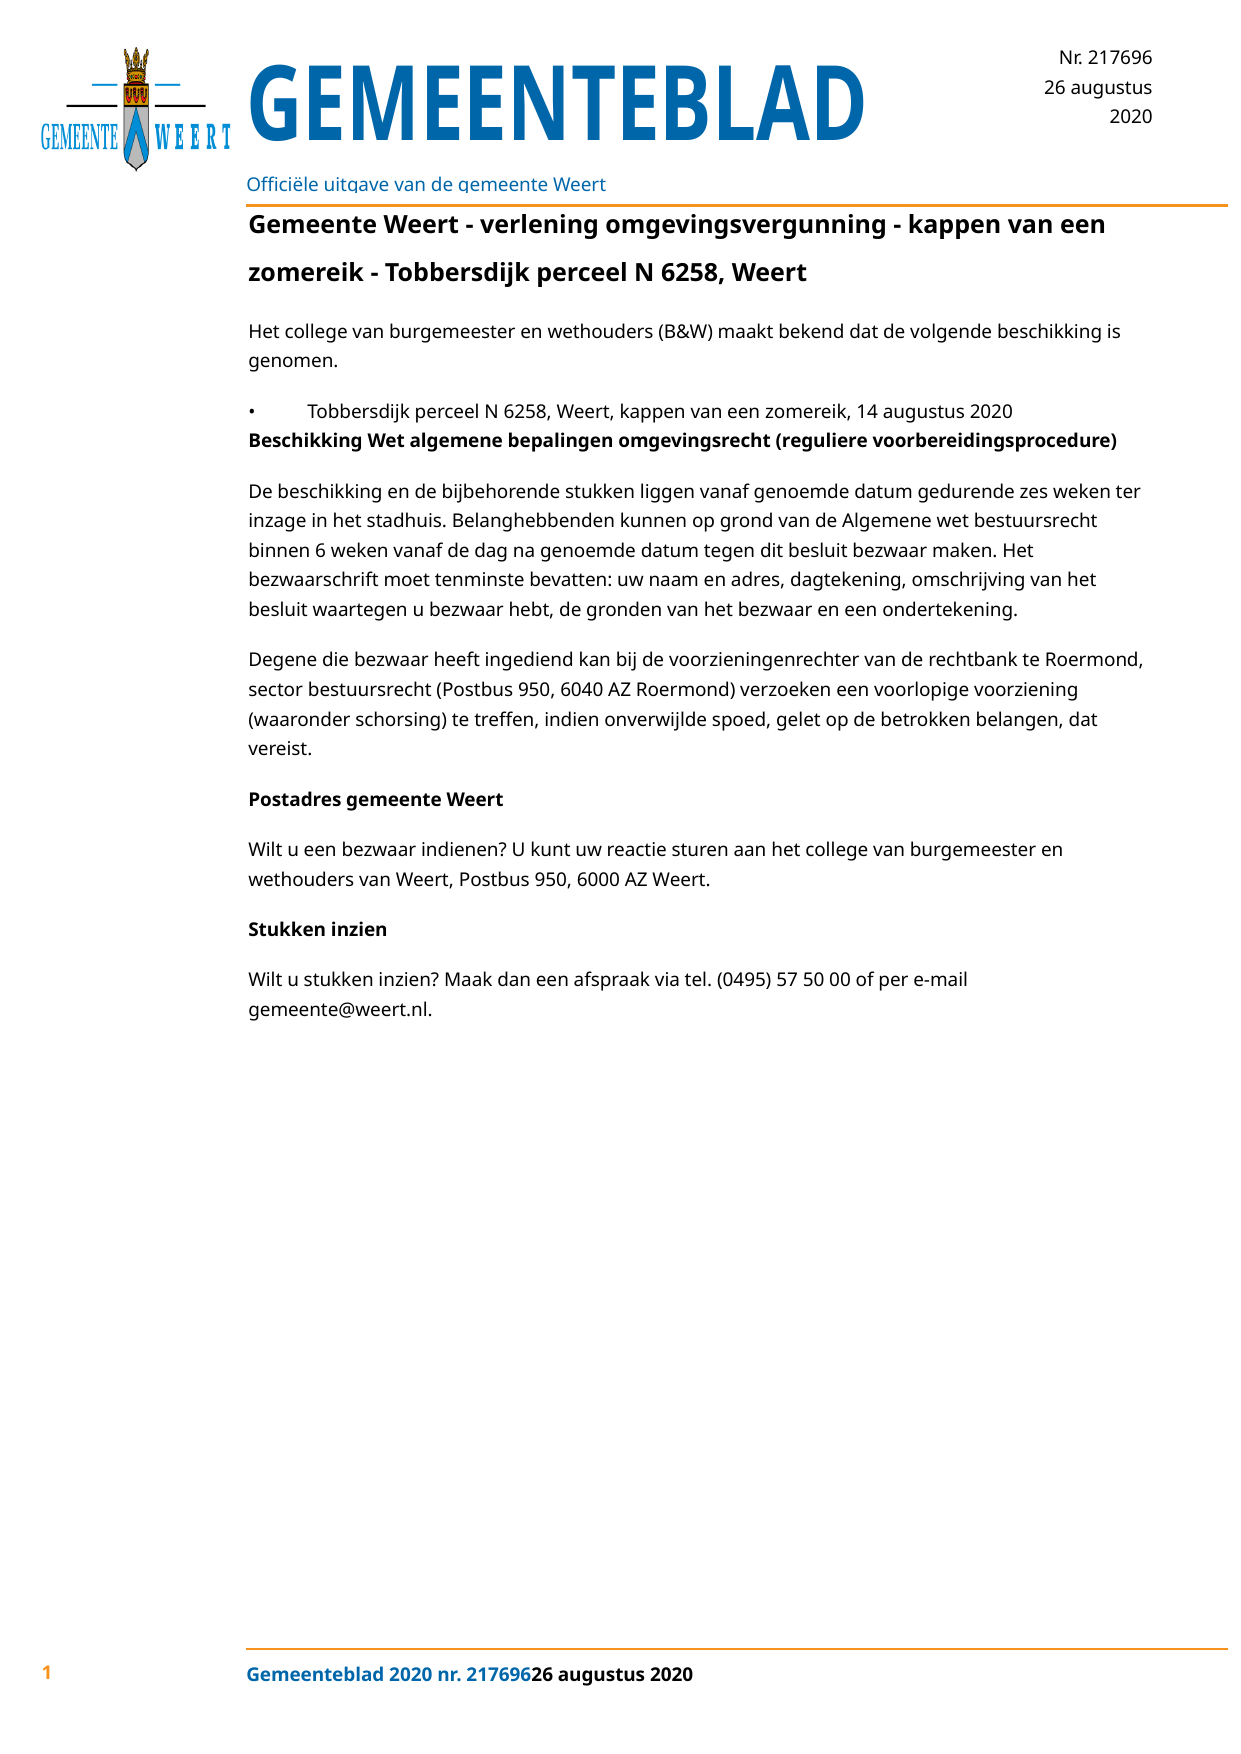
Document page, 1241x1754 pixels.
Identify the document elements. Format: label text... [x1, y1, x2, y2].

text De beschikking en de bijbehorende stukken liggen vanaf genoemde datum gedurende zes weken ter inzage in het stadhuis. Belanghebbenden kunnen op grond van de Algemene wet bestuursrecht binnen 6 weken vanaf de dag na genoemde datum tegen dit besluit bezwaar maken. Het bezwaarschrift moet tenminste bevatten: uw naam en adres, dagtekening, omschrijving van het besluit waartegen u bezwaar hebt, de gronden van het bezwaar en een ondertekening. [248, 478, 1152, 622]
text Gemeente Weert - verlening omgevingsvergunning - kappen van een zomereik - Tobbersdijk perceel N 6258, Weert [248, 207, 1152, 288]
text Wilt u stukken inzien? Maak dan een afspraak via tel. (0495) 57 50 00 of per e-mail gemeente@weert.nl. [248, 967, 1152, 1022]
text Stukken inzien [248, 916, 1152, 942]
text Wilt u een bezwaar indienen? U kunt uw reactie sturen aan het college van burgemeester en wethouders van Weert, Postbus 950, 6000 AZ Weert. [248, 836, 1152, 892]
text Degene die bezwaar heeft ingediend kan bij de voorzieningenrechter van de rechtbank te Roermond, sector bestuursrecht (Postbus 950, 6040 AZ Roermond) verzoeken een voorlopige voorziening (waaronder schorsing) te treffen, indien onverwijlde spoed, gelet op de betrokken belangen, dat vereist. [248, 647, 1152, 761]
picture [41, 47, 231, 172]
text Het college van burgemeester en wethouders (B&W) maakt bekend dat de volgende beschikking is genomen. [248, 318, 1152, 373]
text Beschikking Wet algemene bepalingen omgevingsrecht (reguliere voorbereidingsprocedure) [248, 427, 1152, 453]
list Tobbersdijk perceel N 6258, Weert, kappen van een zomereik, 14 augustus 2020 [248, 398, 1152, 424]
text Postadres gemeente Weert [248, 786, 1152, 812]
